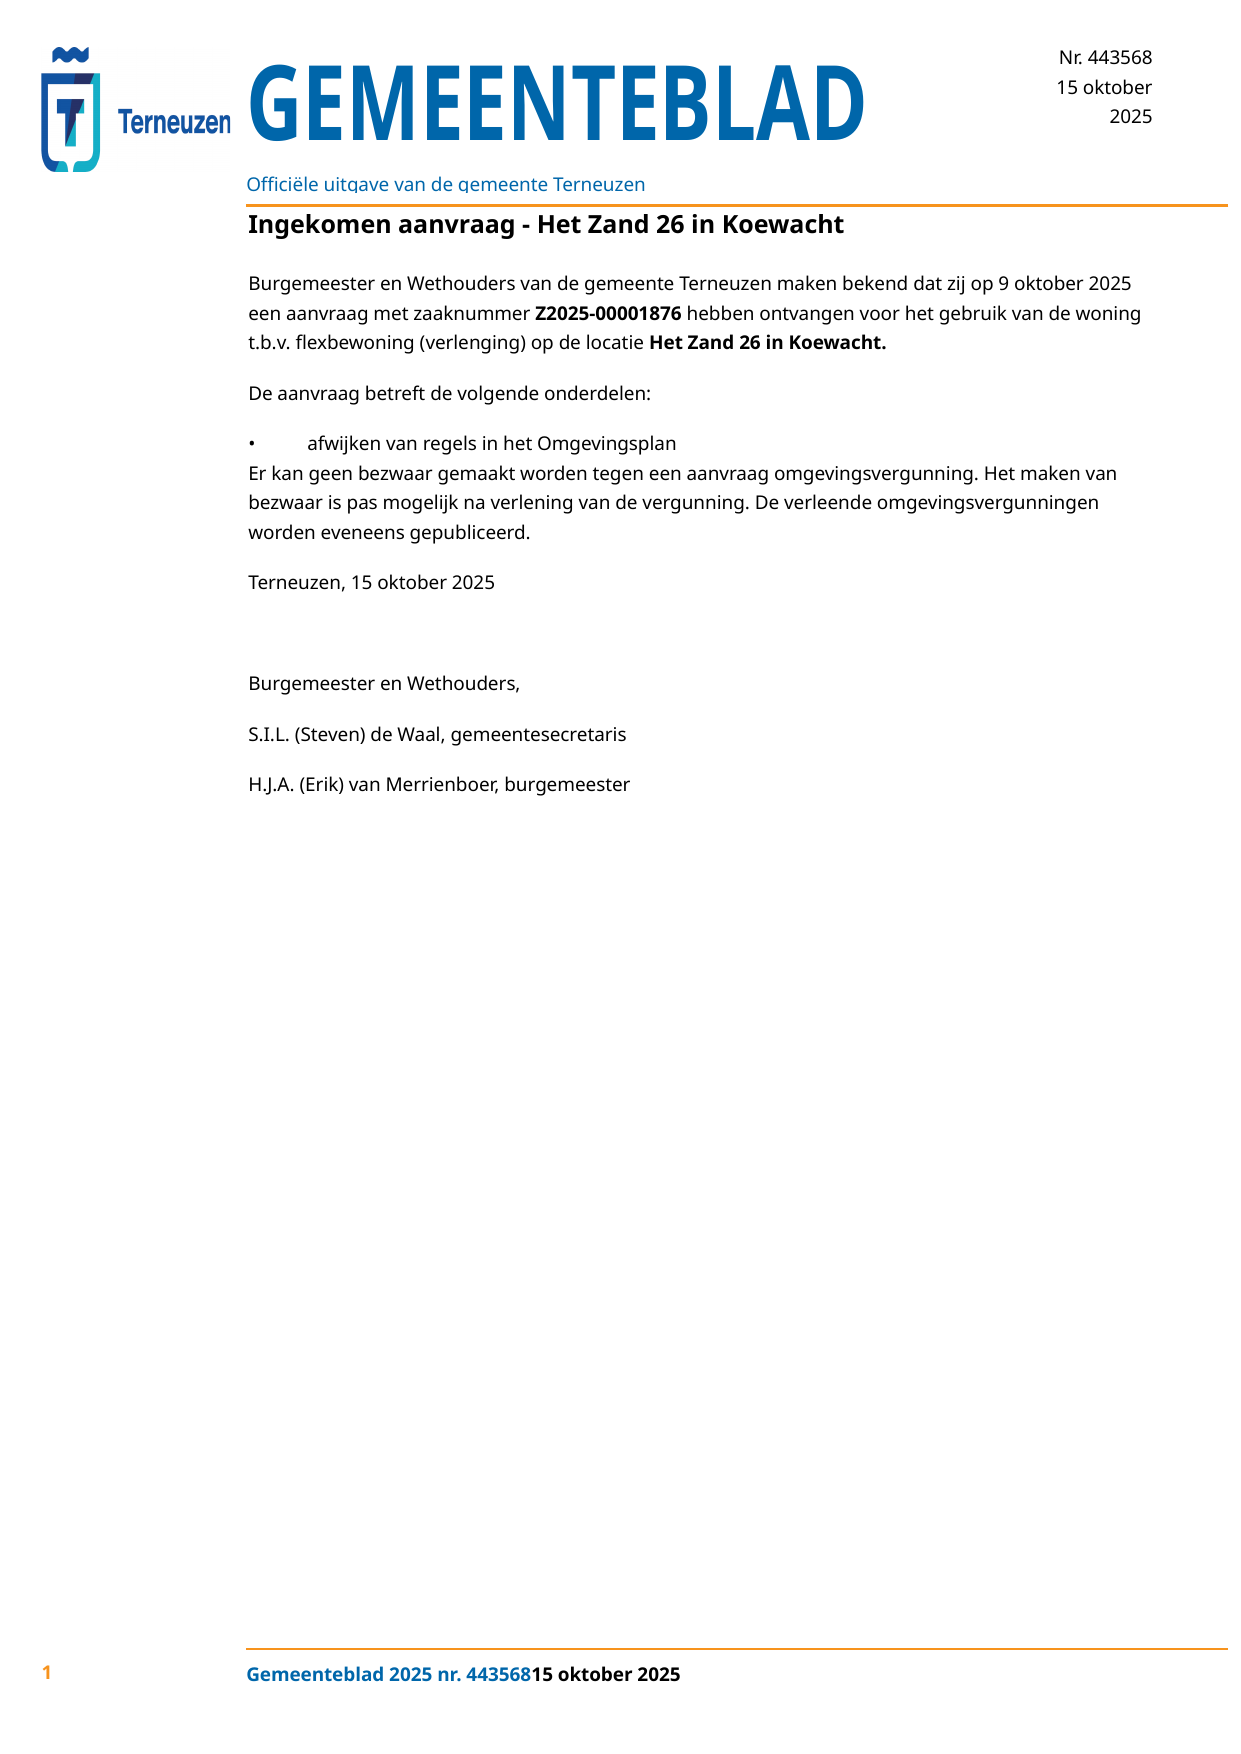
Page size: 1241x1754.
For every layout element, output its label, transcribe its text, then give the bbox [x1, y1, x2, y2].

text H.J.A. (Erik) van Merrienboer, burgemeester [248, 771, 1152, 797]
text Burgemeester en Wethouders, [248, 670, 1152, 696]
text Terneuzen, 15 oktober 2025 [248, 569, 1152, 595]
text S.I.L. (Steven) de Waal, gemeentesecretaris [248, 721, 1152, 746]
picture [41, 47, 231, 172]
list afwijken van regels in het Omgevingsplan [248, 430, 1152, 456]
text Er kan geen bezwaar gemaakt worden tegen een aanvraag omgevingsvergunning. Het maken van bezwaar is pas mogelijk na verlening van de vergunning. De verleende omgevingsvergunningen worden eveneens gepubliceerd. [248, 460, 1152, 545]
text De aanvraag betreft de volgende onderdelen: [248, 380, 1152, 406]
text Burgemeester en Wethouders van de gemeente Terneuzen maken bekend dat zij op 9 oktober 2025 een aanvraag met zaaknummer Z2025-00001876 hebben ontvangen voor het gebruik van de woning t.b.v. flexbewoning (verlenging) op de locatie Het Zand 26 in Koewacht. [248, 270, 1152, 355]
text Ingekomen aanvraag - Het Zand 26 in Koewacht [248, 207, 1152, 241]
